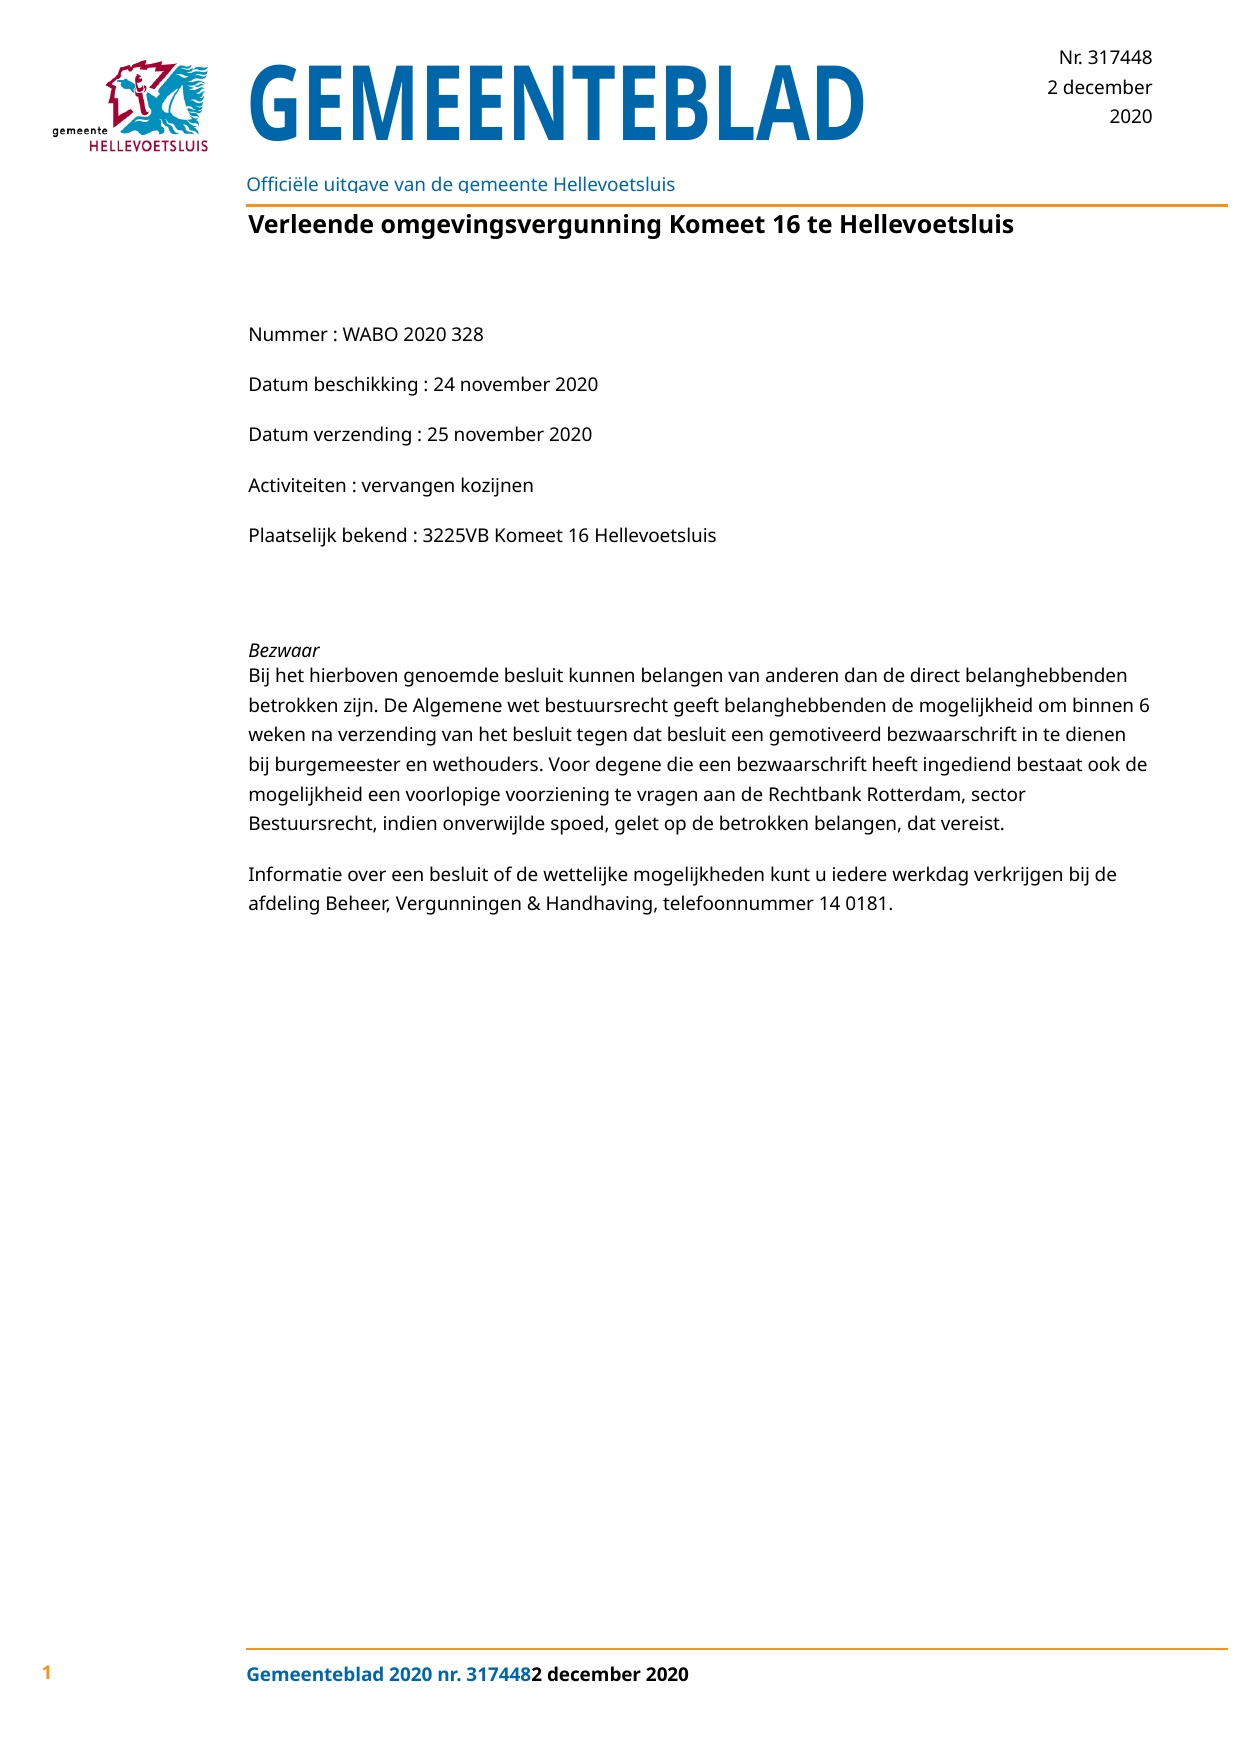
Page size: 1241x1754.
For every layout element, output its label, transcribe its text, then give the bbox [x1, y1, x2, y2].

picture [41, 47, 231, 172]
text Bezwaar [248, 637, 1152, 662]
text Nummer : WABO 2020 328 [248, 321, 1152, 346]
text Verleende omgevingsvergunning Komeet 16 te Hellevoetsluis [248, 207, 1152, 241]
text Plaatselijk bekend : 3225VB Komeet 16 Hellevoetsluis [248, 522, 1152, 548]
text Datum verzending : 25 november 2020 [248, 422, 1152, 447]
text Activiteiten : vervangen kozijnen [248, 472, 1152, 498]
text Informatie over een besluit of de wettelijke mogelijkheden kunt u iedere werkdag verkrijgen bij de afdeling Beheer, Vergunningen & Handhaving, telefoonnummer 14 0181. [248, 861, 1152, 916]
text Datum beschikking : 24 november 2020 [248, 371, 1152, 397]
text Bij het hierboven genoemde besluit kunnen belangen van anderen dan de direct belanghebbenden betrokken zijn. De Algemene wet bestuursrecht geeft belanghebbenden de mogelijkheid om binnen 6 weken na verzending van het besluit tegen dat besluit een gemotiveerd bezwaarschrift in te dienen bij burgemeester en wethouders. Voor degene die een bezwaarschrift heeft ingediend bestaat ook de mogelijkheid een voorlopige voorziening te vragen aan de Rechtbank Rotterdam, sector Bestuursrecht, indien onverwijlde spoed, gelet op de betrokken belangen, dat vereist. [248, 662, 1152, 836]
